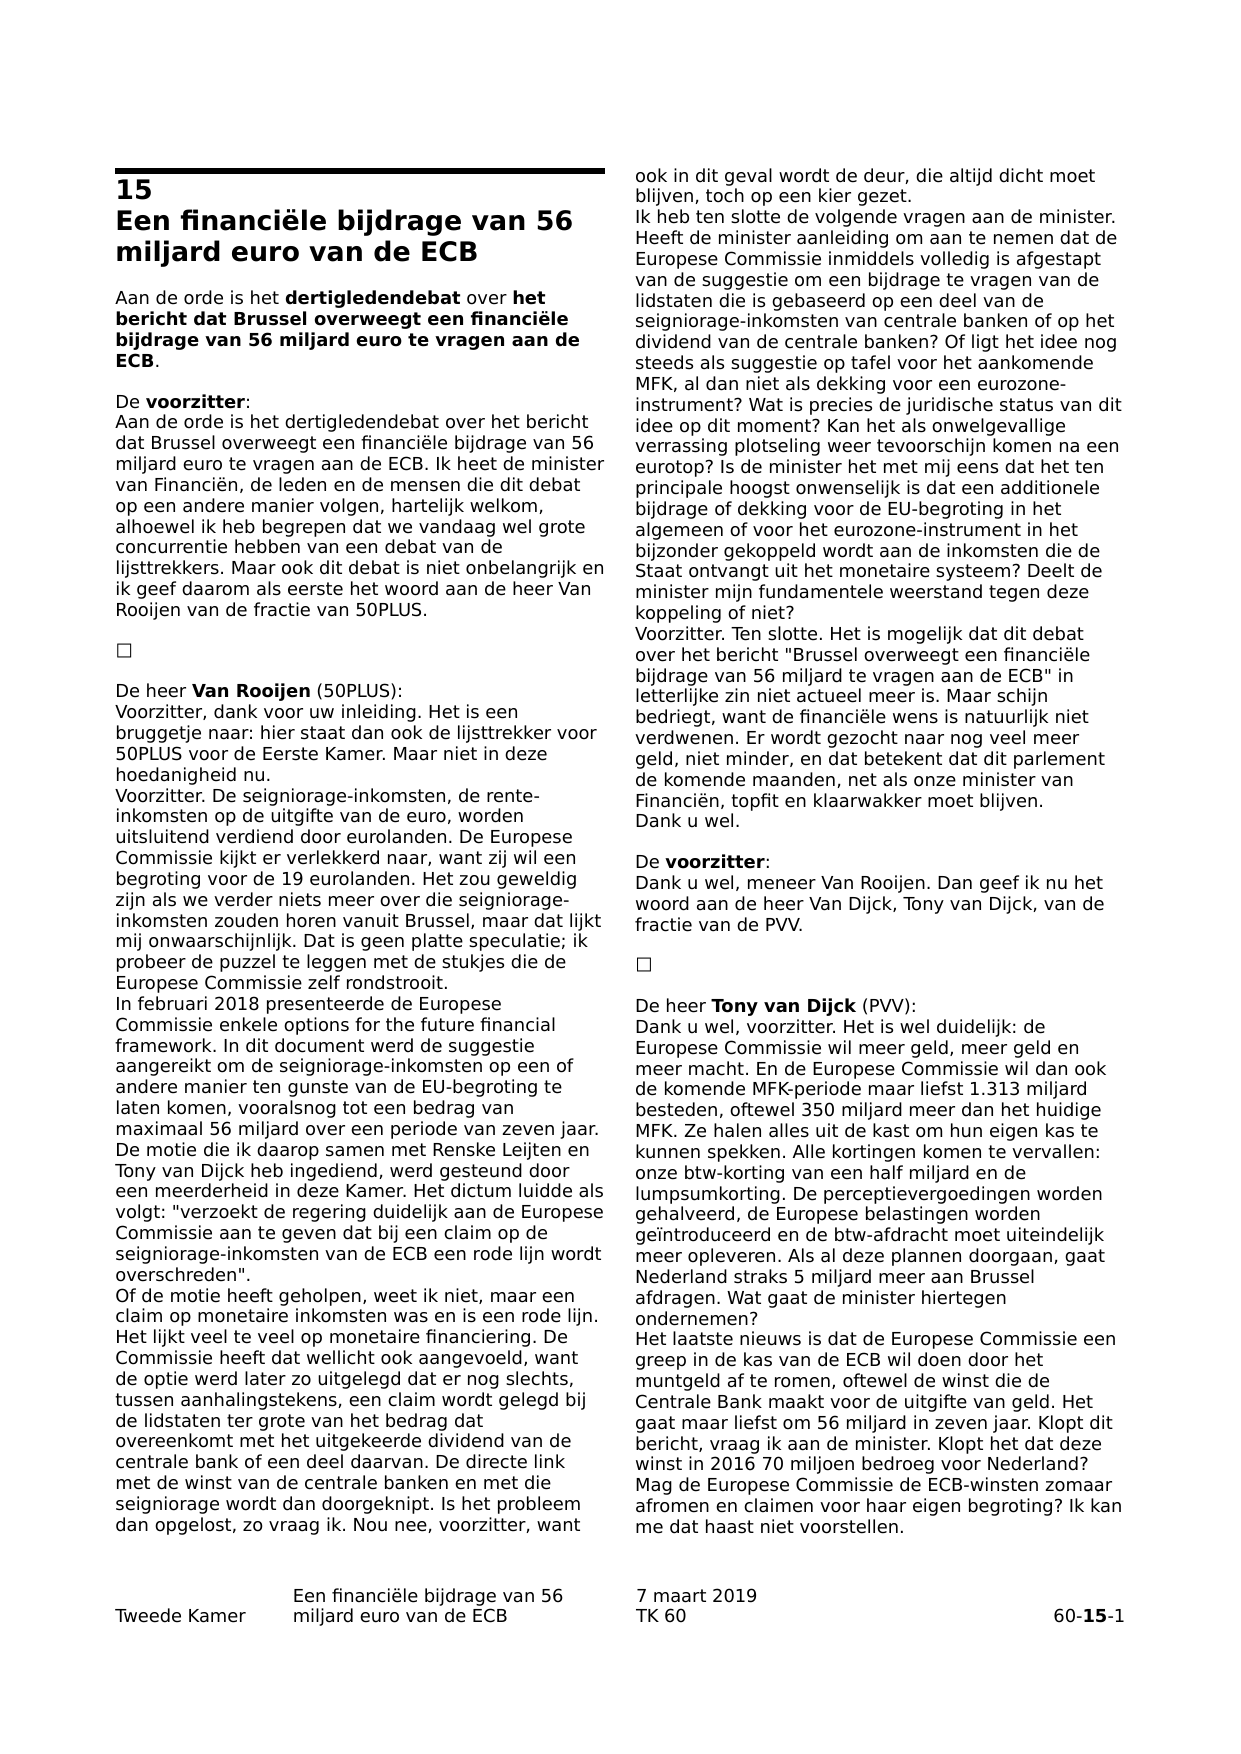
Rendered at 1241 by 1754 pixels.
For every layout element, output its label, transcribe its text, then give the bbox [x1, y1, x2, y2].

text Of de motie heeft geholpen, weet ik niet, maar een claim op monetaire inkomsten was en is een rode lijn. Het lijkt veel te veel op monetaire financiering. De Commissie heeft dat wellicht ook aangevoeld, want de optie werd later zo uitgelegd dat er nog slechts, tussen aanhalingstekens, een claim wordt gelegd bij de lidstaten ter grote van het bedrag dat overeenkomt met het uitgekeerde dividend van de centrale bank of een deel daarvan. De directe link met de winst van de centrale banken en met die seigniorage wordt dan doorgeknipt. Is het probleem dan opgelost, zo vraag ik. Nou nee, voorzitter, want [115, 1285, 605, 1535]
text De voorzitter: [115, 391, 605, 412]
text Ik heb ten slotte de volgende vragen aan de minister. Heeft de minister aanleiding om aan te nemen dat de Europese Commissie inmiddels volledig is afgestapt van de suggestie om een bijdrage te vragen van de lidstaten die is gebaseerd op een deel van de seigniorage-inkomsten van centrale banken of op het dividend van de centrale banken? Of ligt het idee nog steeds als suggestie op tafel voor het aankomende MFK, al dan niet als dekking voor een eurozone-instrument? Wat is precies de juridische status van dit idee op dit moment? Kan het als onwelgevallige verrassing plotseling weer tevoorschijn komen na een eurotop? Is de minister het met mij eens dat het ten principale hoogst onwenselijk is dat een additionele bijdrage of dekking voor de EU-begroting in het algemeen of voor het eurozone-instrument in het bijzonder gekoppeld wordt aan de inkomsten die de Staat ontvangt uit het monetaire systeem? Deelt de minister mijn fundamentele weerstand tegen deze koppeling of niet? [635, 207, 1125, 624]
text Dank u wel, meneer Van Rooijen. Dan geef ik nu het woord aan de heer Van Dijck, Tony van Dijck, van de fractie van de PVV. [635, 873, 1125, 935]
text Dank u wel, voorzitter. Het is wel duidelijk: de Europese Commissie wil meer geld, meer geld en meer macht. En de Europese Commissie wil dan ook de komende MFK-periode maar liefst 1.313 miljard besteden, oftewel 350 miljard meer dan het huidige MFK. Ze halen alles uit de kast om hun eigen kas te kunnen spekken. Alle kortingen komen te vervallen: onze btw-korting van een half miljard en de lumpsumkorting. De perceptievergoedingen worden gehalveerd, de Europese belastingen worden geïntroduceerd en de btw-afdracht moet uiteindelijk meer opleveren. Als al deze plannen doorgaan, gaat Nederland straks 5 miljard meer aan Brussel afdragen. Wat gaat de minister hiertegen ondernemen? [635, 1017, 1125, 1329]
text ⬜ [635, 955, 1125, 976]
text Voorzitter, dank voor uw inleiding. Het is een bruggetje naar: hier staat dan ook de lijsttrekker voor 50PLUS voor de Eerste Kamer. Maar niet in deze hoedanigheid nu. [115, 702, 605, 785]
text ⬜ [115, 641, 605, 661]
title 15 Een financiële bijdrage van 56 miljard euro van de ECB [115, 174, 605, 268]
text De heer Van Rooijen (50PLUS): [115, 681, 605, 702]
text Aan de orde is het dertigledendebat over het bericht dat Brussel overweegt een financiële bijdrage van 56 miljard euro te vragen aan de ECB. Ik heet de minister van Financiën, de leden en de mensen die dit debat op een andere manier volgen, hartelijk welkom, alhoewel ik heb begrepen dat we vandaag wel grote concurrentie hebben van een debat van de lijsttrekkers. Maar ook dit debat is niet onbelangrijk en ik geef daarom als eerste het woord aan de heer Van Rooijen van de fractie van 50PLUS. [115, 412, 605, 621]
text ook in dit geval wordt de deur, die altijd dicht moet blijven, toch op een kier gezet. [635, 165, 1125, 207]
text Aan de orde is het dertigledendebat over het bericht dat Brussel overweegt een financiële bijdrage van 56 miljard euro te vragen aan de ECB. [115, 288, 605, 371]
text In februari 2018 presenteerde de Europese Commissie enkele options for the future financial framework. In dit document werd de suggestie aangereikt om de seigniorage-inkomsten op een of andere manier ten gunste van de EU-begroting te laten komen, vooralsnog tot een bedrag van maximaal 56 miljard over een periode van zeven jaar. De motie die ik daarop samen met Renske Leijten en Tony van Dijck heb ingediend, werd gesteund door een meerderheid in deze Kamer. Het dictum luidde als volgt: "verzoekt de regering duidelijk aan de Europese Commissie aan te geven dat bij een claim op de seigniorage-inkomsten van de ECB een rode lijn wordt overschreden". [115, 994, 605, 1285]
text Het laatste nieuws is dat de Europese Commissie een greep in de kas van de ECB wil doen door het muntgeld af te romen, oftewel de winst die de Centrale Bank maakt voor de uitgifte van geld. Het gaat maar liefst om 56 miljard in zeven jaar. Klopt dit bericht, vraag ik aan de minister. Klopt het dat deze winst in 2016 70 miljoen bedroeg voor Nederland? Mag de Europese Commissie de ECB-winsten zomaar afromen en claimen voor haar eigen begroting? Ik kan me dat haast niet voorstellen. [635, 1329, 1125, 1537]
text Dank u wel. [635, 811, 1125, 832]
text Voorzitter. De seigniorage-inkomsten, de rente-inkomsten op de uitgifte van de euro, worden uitsluitend verdiend door eurolanden. De Europese Commissie kijkt er verlekkerd naar, want zij wil een begroting voor de 19 eurolanden. Het zou geweldig zijn als we verder niets meer over die seigniorage-inkomsten zouden horen vanuit Brussel, maar dat lijkt mij onwaarschijnlijk. Dat is geen platte speculatie; ik probeer de puzzel te leggen met de stukjes die de Europese Commissie zelf rondstrooit. [115, 785, 605, 994]
text De heer Tony van Dijck (PVV): [635, 996, 1125, 1017]
text De voorzitter: [635, 852, 1125, 873]
text Voorzitter. Ten slotte. Het is mogelijk dat dit debat over het bericht "Brussel overweegt een financiële bijdrage van 56 miljard te vragen aan de ECB" in letterlijke zin niet actueel meer is. Maar schijn bedriegt, want de financiële wens is natuurlijk niet verdwenen. Er wordt gezocht naar nog veel meer geld, niet minder, en dat betekent dat dit parlement de komende maanden, net als onze minister van Financiën, topfit en klaarwakker moet blijven. [635, 624, 1125, 811]
